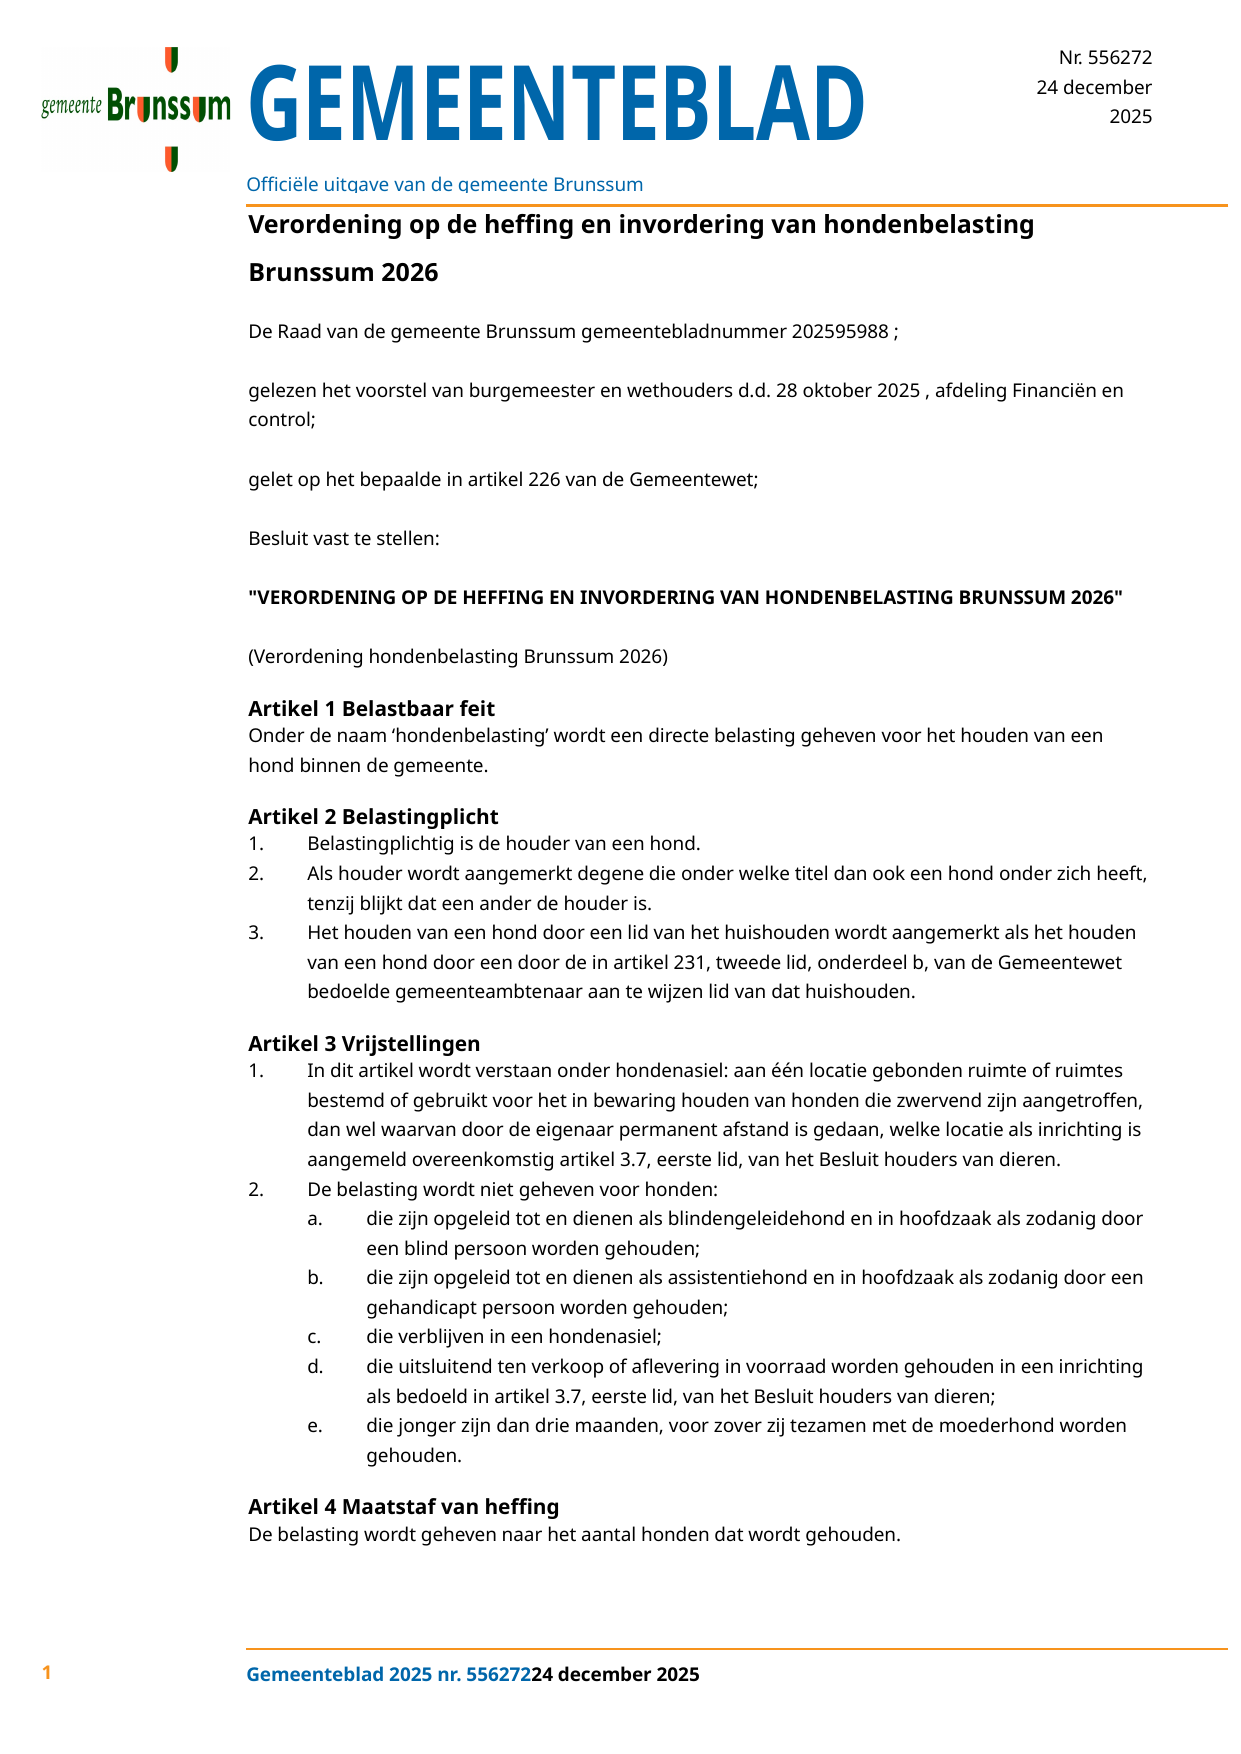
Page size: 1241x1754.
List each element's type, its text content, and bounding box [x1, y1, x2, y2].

text Besluit vast te stellen: [248, 525, 1152, 551]
list De belasting wordt niet geheven voor honden: [248, 1176, 1152, 1201]
list die jonger zijn dan drie maanden, voor zover zij tezamen met de moederhond worden gehouden. [307, 1412, 1152, 1468]
text Artikel 4 Maatstaf van heffing [248, 1492, 1152, 1521]
list Het houden van een hond door een lid van het huishouden wordt aangemerkt als het houden van een hond door een door de in artikel 231, tweede lid, onderdeel b, van de Gemeentewet bedoelde gemeenteambtenaar aan te wijzen lid van dat huishouden. [248, 919, 1152, 1004]
picture [41, 47, 231, 172]
list Als houder wordt aangemerkt degene die onder welke titel dan ook een hond onder zich heeft, tenzij blijkt dat een ander de houder is. [248, 860, 1152, 916]
text De Raad van de gemeente Brunssum gemeentebladnummer 202595988 ; [248, 318, 1152, 344]
text Verordening op de heffing en invordering van hondenbelasting Brunssum 2026 [248, 207, 1152, 288]
list die uitsluitend ten verkoop of aflevering in voorraad worden gehouden in een inrichting als bedoeld in artikel 3.7, eerste lid, van het Besluit houders van dieren; [307, 1353, 1152, 1408]
text gelet op het bepaalde in artikel 226 van de Gemeentewet; [248, 466, 1152, 492]
text Artikel 1 Belastbaar feit [248, 694, 1152, 722]
list die zijn opgeleid tot en dienen als blindengeleidehond en in hoofdzaak als zodanig door een blind persoon worden gehouden; [307, 1205, 1152, 1261]
list Belastingplichtig is de houder van een hond. [248, 831, 1152, 856]
text (Verordening hondenbelasting Brunssum 2026) [248, 643, 1152, 669]
text "VERORDENING OP DE HEFFING EN INVORDERING VAN HONDENBELASTING BRUNSSUM 2026" [248, 584, 1152, 610]
text De belasting wordt geheven naar het aantal honden dat wordt gehouden. [248, 1521, 1152, 1547]
list die verblijven in een hondenasiel; [307, 1324, 1152, 1349]
list In dit artikel wordt verstaan onder hondenasiel: aan één locatie gebonden ruimte of ruimtes bestemd of gebruikt voor het in bewaring houden van honden die zwervend zijn aangetroffen, dan wel waarvan door de eigenaar permanent afstand is gedaan, welke locatie als inrichting is aangemeld overeenkomstig artikel 3.7, eerste lid, van het Besluit houders van dieren. [248, 1057, 1152, 1172]
list die zijn opgeleid tot en dienen als assistentiehond en in hoofdzaak als zodanig door een gehandicapt persoon worden gehouden; [307, 1264, 1152, 1320]
text Artikel 3 Vrijstellingen [248, 1029, 1152, 1057]
text Onder de naam ‘hondenbelasting’ wordt een directe belasting geheven voor het houden van een hond binnen de gemeente. [248, 722, 1152, 777]
text Artikel 2 Belastingplicht [248, 802, 1152, 831]
text gelezen het voorstel van burgemeester en wethouders d.d. 28 oktober 2025 , afdeling Financiën en control; [248, 377, 1152, 432]
